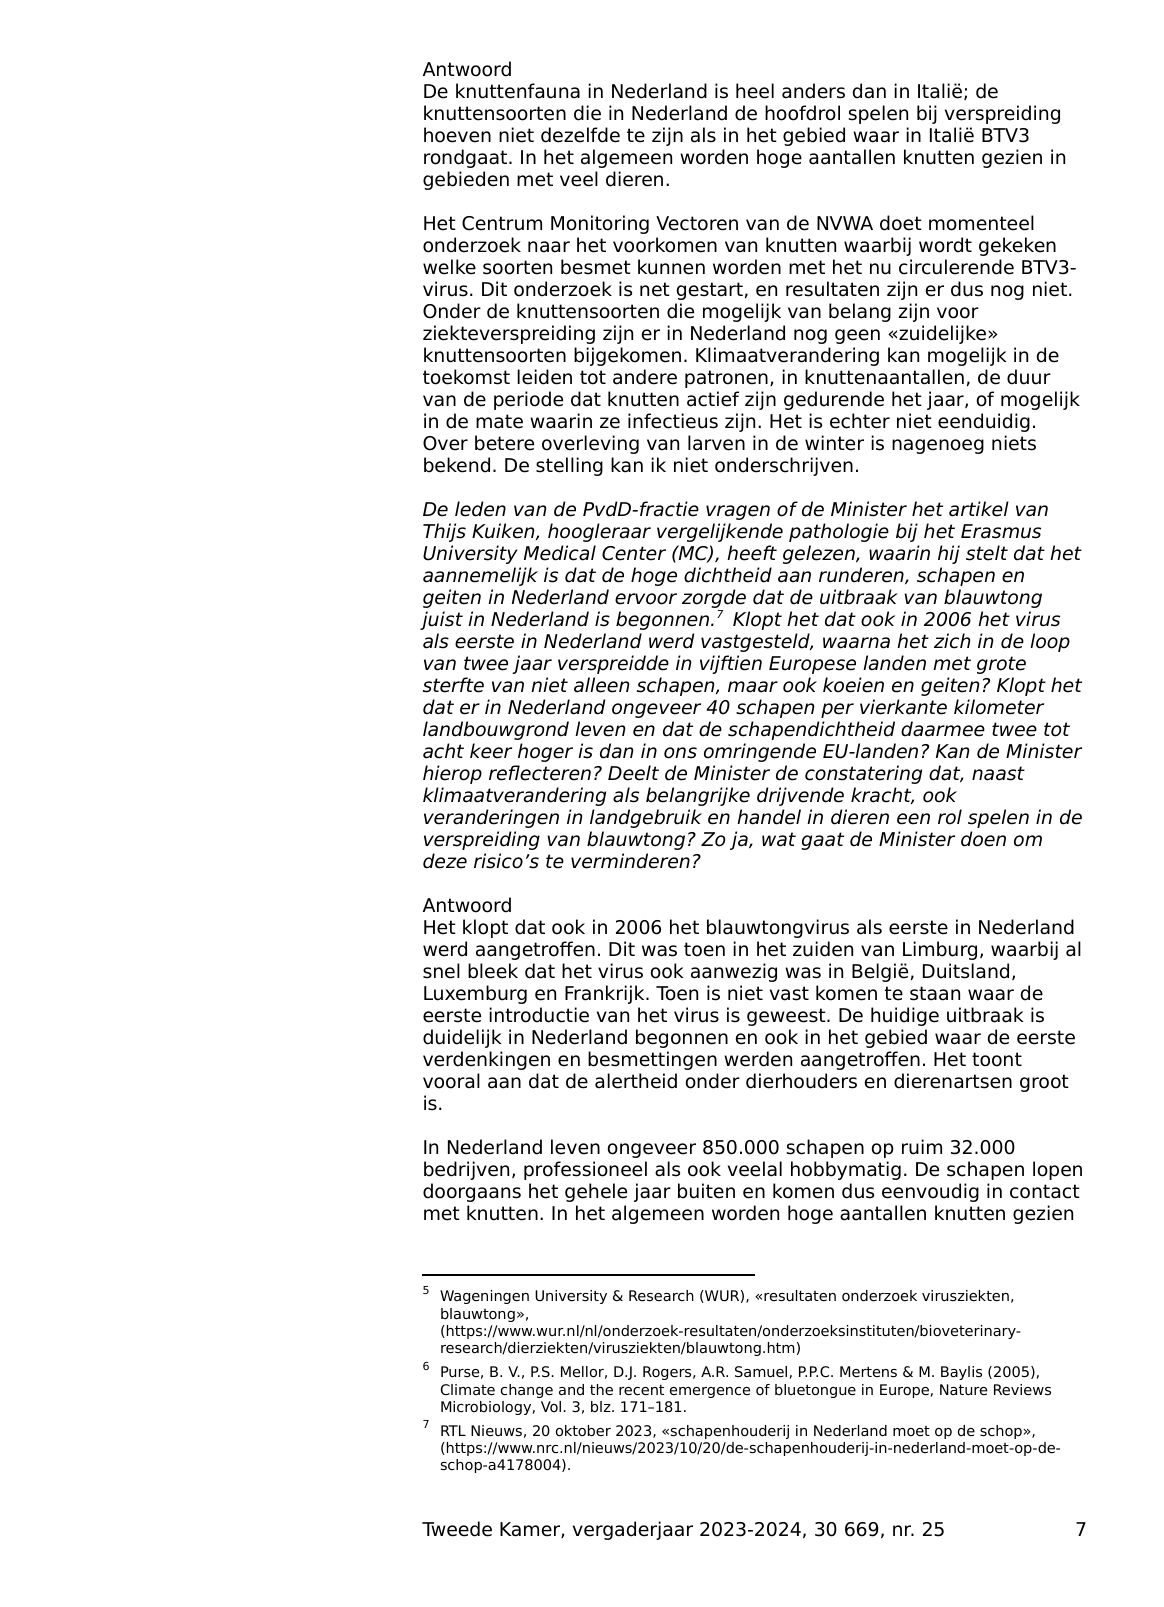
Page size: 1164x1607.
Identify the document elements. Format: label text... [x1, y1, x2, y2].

text Antwoord [422, 895, 1087, 917]
text RTL Nieuws, 20 oktober 2023, «schapenhouderij in Nederland moet op de schop», (https://www.nrc.nl/nieuws/2023/10/20/de-schapenhouderij-in-nederland-moet-op-de-schop-a4178004). [422, 1418, 1087, 1474]
text De leden van de PvdD-fractie vragen of de Minister het artikel van Thijs Kuiken, hoogleraar vergelijkende pathologie bij het Erasmus University Medical Center (MC), heeft gelezen, waarin hij stelt dat het aannemelijk is dat de hoge dichtheid aan runderen, schapen en geiten in Nederland ervoor zorgde dat de uitbraak van blauwtong juist in Nederland is begonnen. Klopt het dat ook in 2006 het virus als eerste in Nederland werd vastgesteld, waarna het zich in de loop van twee jaar verspreidde in vijftien Europese landen met grote sterfte van niet alleen schapen, maar ook koeien en geiten? Klopt het dat er in Nederland ongeveer 40 schapen per vierkante kilometer landbouwgrond leven en dat de schapendichtheid daarmee twee tot acht keer hoger is dan in ons omringende EU-landen? Kan de Minister hierop reflecteren? Deelt de Minister de constatering dat, naast klimaatverandering als belangrijke drijvende kracht, ook veranderingen in landgebruik en handel in dieren een rol spelen in de verspreiding van blauwtong? Zo ja, wat gaat de Minister doen om deze risico’s te verminderen? [422, 499, 1087, 873]
text De knuttenfauna in Nederland is heel anders dan in Italië; de knuttensoorten die in Nederland de hoofdrol spelen bij verspreiding hoeven niet dezelfde te zijn als in het gebied waar in Italië BTV3 rondgaat. In het algemeen worden hoge aantallen knutten gezien in gebieden met veel dieren. [422, 81, 1087, 191]
text Het Centrum Monitoring Vectoren van de NVWA doet momenteel onderzoek naar het voorkomen van knutten waarbij wordt gekeken welke soorten besmet kunnen worden met het nu circulerende BTV3-virus. Dit onderzoek is net gestart, en resultaten zijn er dus nog niet. [422, 213, 1087, 301]
text Wageningen University & Research (WUR), «resultaten onderzoek virusziekten, blauwtong», (https://www.wur.nl/nl/onderzoek-resultaten/onderzoeksinstituten/bioveterinary-research/dierziekten/virusziekten/blauwtong.htm) [422, 1284, 1087, 1357]
text Antwoord [422, 59, 1087, 81]
text Onder de knuttensoorten die mogelijk van belang zijn voor ziekteverspreiding zijn er in Nederland nog geen «zuidelijke» knuttensoorten bijgekomen. Klimaatverandering kan mogelijk in de toekomst leiden tot andere patronen, in knuttenaantallen, de duur van de periode dat knutten actief zijn gedurende het jaar, of mogelijk in de mate waarin ze infectieus zijn. Het is echter niet eenduidig. Over betere overleving van larven in de winter is nagenoeg niets bekend. De stelling kan ik niet onderschrijven. [422, 301, 1087, 477]
text Het klopt dat ook in 2006 het blauwtongvirus als eerste in Nederland werd aangetroffen. Dit was toen in het zuiden van Limburg, waarbij al snel bleek dat het virus ook aanwezig was in België, Duitsland, Luxemburg en Frankrijk. Toen is niet vast komen te staan waar de eerste introductie van het virus is geweest. De huidige uitbraak is duidelijk in Nederland begonnen en ook in het gebied waar de eerste verdenkingen en besmettingen werden aangetroffen. Het toont vooral aan dat de alertheid onder dierhouders en dierenartsen groot is. [422, 917, 1087, 1115]
text Purse, B. V., P.S. Mellor, D.J. Rogers, A.R. Samuel, P.P.C. Mertens & M. Baylis (2005), Climate change and the recent emergence of bluetongue in Europe, Nature Reviews Microbiology, Vol. 3, blz. 171–181. [422, 1360, 1087, 1416]
text In Nederland leven ongeveer 850.000 schapen op ruim 32.000 bedrijven, professioneel als ook veelal hobbymatig. De schapen lopen doorgaans het gehele jaar buiten en komen dus eenvoudig in contact met knutten. In het algemeen worden hoge aantallen knutten gezien [422, 1137, 1087, 1225]
